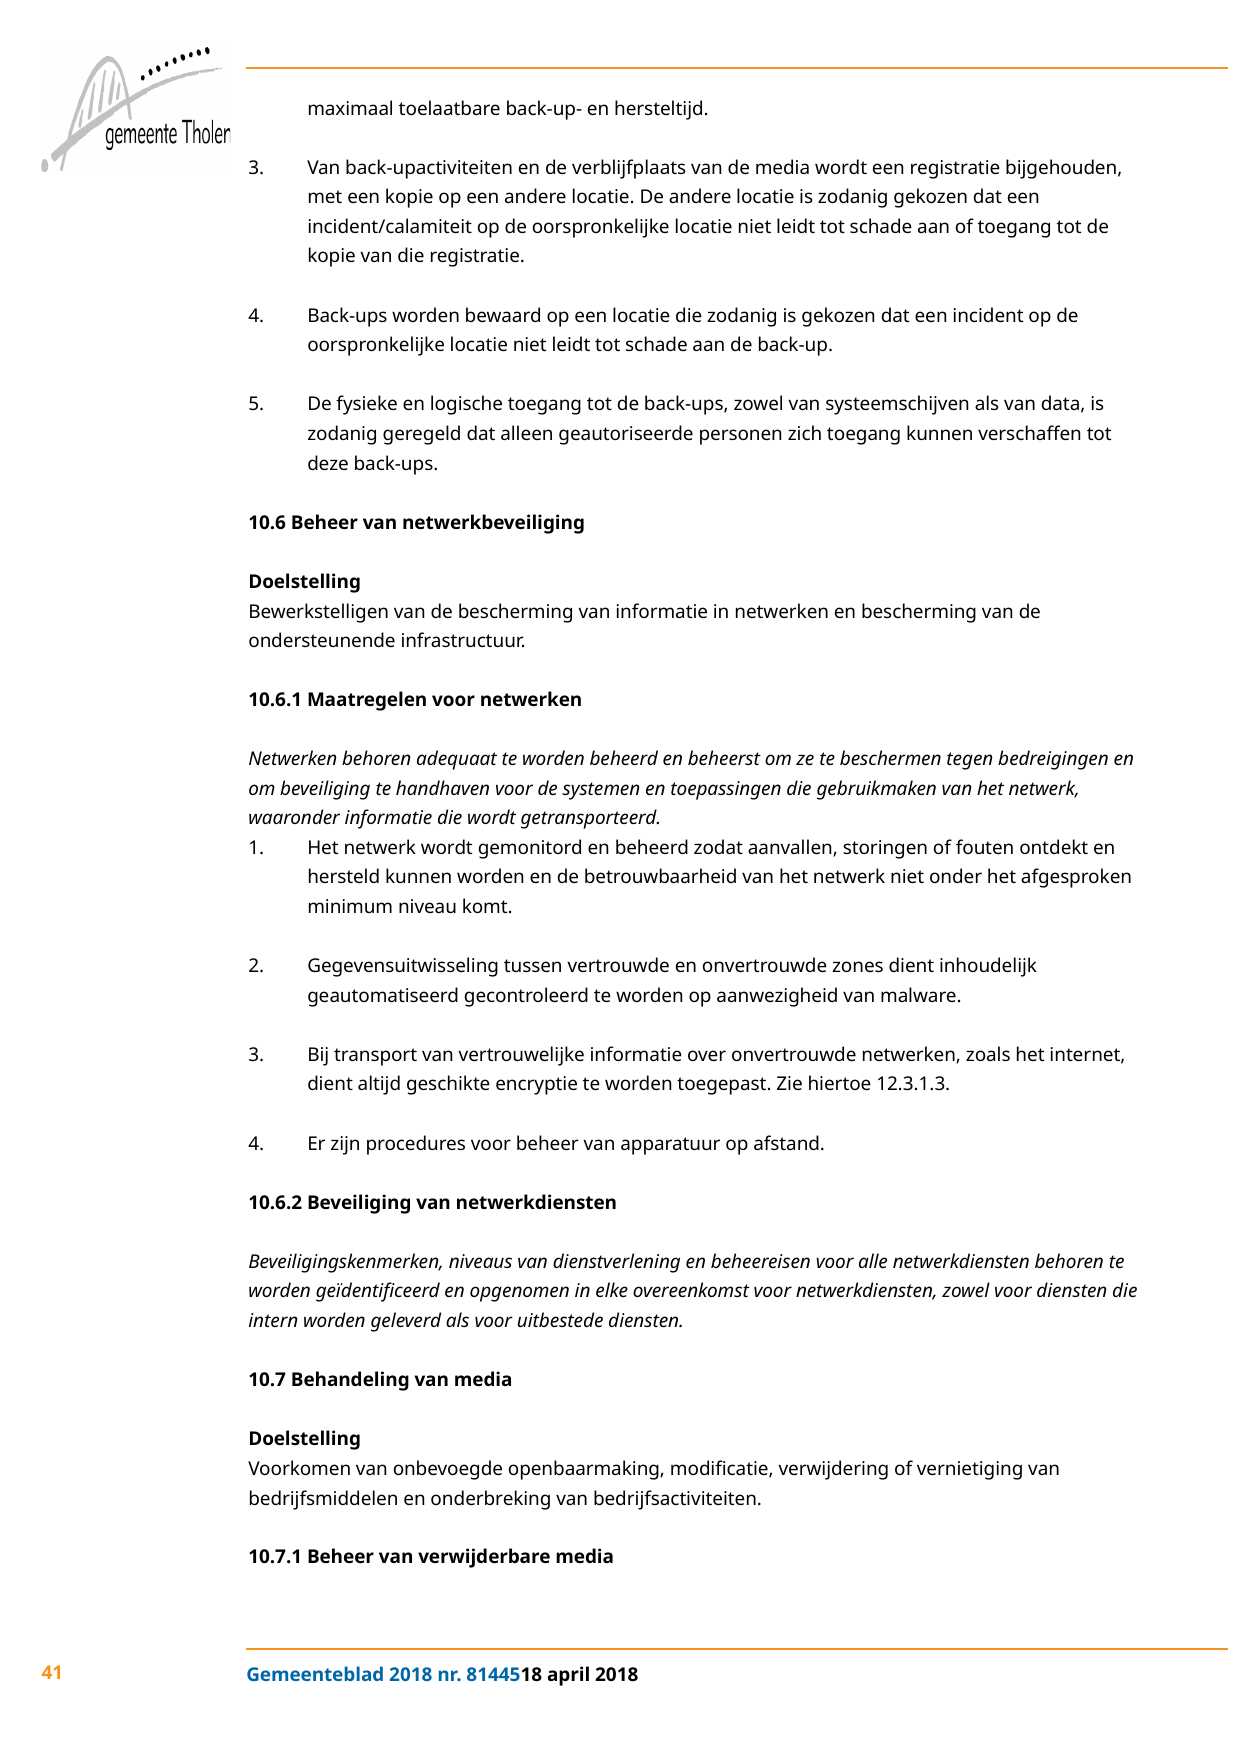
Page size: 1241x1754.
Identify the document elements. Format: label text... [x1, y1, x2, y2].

text 10.6 Beheer van netwerkbeveiliging [248, 509, 1152, 535]
table_header Doelstelling Bewerkstelligen van de bescherming van informatie in netwerken en bescherming van de ondersteunende infrastructuur. [248, 568, 1152, 653]
list Er zijn procedures voor beheer van apparatuur op afstand. [248, 1130, 1152, 1155]
list Gegevensuitwisseling tussen vertrouwde en onvertrouwde zones dient inhoudelijk geautomatiseerd gecontroleerd te worden op aanwezigheid van malware. [248, 952, 1152, 1007]
table_header Doelstelling Voorkomen van onbevoegde openbaarmaking, modificatie, verwijdering of vernietiging van bedrijfsmiddelen en onderbreking van bedrijfsactiviteiten. [248, 1426, 1152, 1511]
list Van back-upactiviteiten en de verblijfplaats van de media wordt een registratie bijgehouden, met een kopie op een andere locatie. De andere locatie is zodanig gekozen dat een incident/calamiteit op de oorspronkelijke locatie niet leidt tot schade aan of toegang tot de kopie van die registratie. [248, 154, 1152, 268]
text Beveiligingskenmerken, niveaus van dienstverlening en beheereisen voor alle netwerkdiensten behoren te worden geïdentificeerd en opgenomen in elke overeenkomst voor netwerkdiensten, zowel voor diensten die intern worden geleverd als voor uitbestede diensten. [248, 1248, 1152, 1333]
picture [41, 47, 231, 172]
list Bij transport van vertrouwelijke informatie over onvertrouwde netwerken, zoals het internet, dient altijd geschikte encryptie te worden toegepast. Zie hiertoe 12.3.1.3. [248, 1041, 1152, 1096]
text Netwerken behoren adequaat te worden beheerd en beheerst om ze te beschermen tegen bedreigingen en om beveiliging te handhaven voor de systemen en toepassingen die gebruikmaken van het netwerk, waaronder informatie die wordt getransporteerd. [248, 745, 1152, 830]
text 10.6.1 Maatregelen voor netwerken [248, 686, 1152, 712]
list De fysieke en logische toegang tot de back-ups, zowel van systeemschijven als van data, is zodanig geregeld dat alleen geautoriseerde personen zich toegang kunnen verschaffen tot deze back-ups. [248, 391, 1152, 476]
text 10.7.1 Beheer van verwijderbare media [248, 1543, 1152, 1569]
text 10.6.2 Beveiliging van netwerkdiensten [248, 1189, 1152, 1214]
text 10.7 Behandeling van media [248, 1366, 1152, 1392]
list Back-ups worden bewaard op een locatie die zodanig is gekozen dat een incident op de oorspronkelijke locatie niet leidt tot schade aan de back-up. [248, 302, 1152, 357]
list Het netwerk wordt gemonitord en beheerd zodat aanvallen, storingen of fouten ontdekt en hersteld kunnen worden en de betrouwbaarheid van het netwerk niet onder het afgesproken minimum niveau komt. [248, 834, 1152, 919]
list maximaal toelaatbare back-up- en hersteltijd. [248, 95, 1152, 121]
